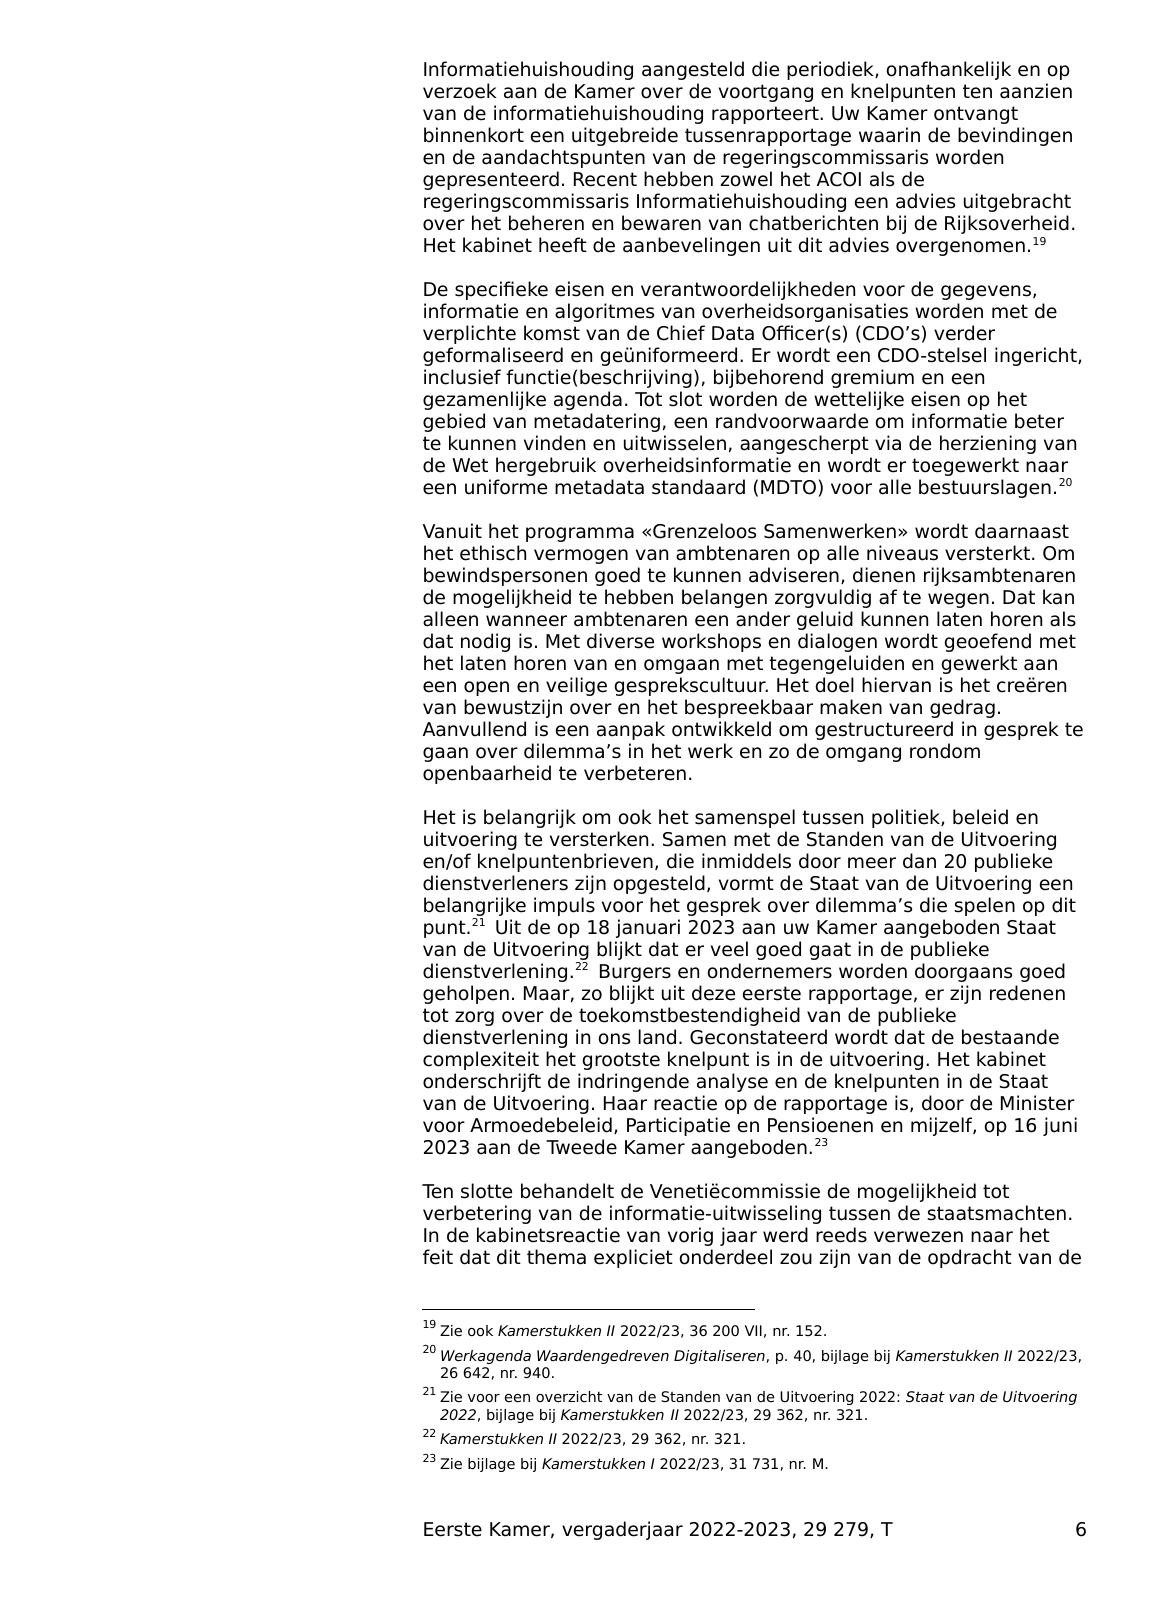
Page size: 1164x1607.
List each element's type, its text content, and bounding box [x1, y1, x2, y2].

text De specifieke eisen en verantwoordelijkheden voor de gegevens, informatie en algoritmes van overheidsorganisaties worden met de verplichte komst van de Chief Data Officer(s) (CDO’s) verder geformaliseerd en geüniformeerd. Er wordt een CDO-stelsel ingericht, inclusief functie(beschrijving), bijbehorend gremium en een gezamenlijke agenda. Tot slot worden de wettelijke eisen op het gebied van metadatering, een randvoorwaarde om informatie beter te kunnen vinden en uitwisselen, aangescherpt via de herziening van de Wet hergebruik overheidsinformatie en wordt er toegewerkt naar een uniforme metadata standaard (MDTO) voor alle bestuurslagen. [422, 279, 1087, 499]
text Zie ook Kamerstukken II 2022/23, 36 200 VII, nr. 152. [422, 1318, 1087, 1341]
text Zie bijlage bij Kamerstukken I 2022/23, 31 731, nr. M. [422, 1452, 1087, 1474]
text Informatiehuishouding aangesteld die periodiek, onafhankelijk en op verzoek aan de Kamer over de voortgang en knelpunten ten aanzien van de informatiehuishouding rapporteert. Uw Kamer ontvangt binnenkort een uitgebreide tussenrapportage waarin de bevindingen en de aandachtspunten van de regeringscommissaris worden gepresenteerd. Recent hebben zowel het ACOI als de regeringscommissaris Informatiehuishouding een advies uitgebracht over het beheren en bewaren van chatberichten bij de Rijksoverheid. Het kabinet heeft de aanbevelingen uit dit advies overgenomen. [422, 59, 1087, 257]
text Werkagenda Waardengedreven Digitaliseren, p. 40, bijlage bij Kamerstukken II 2022/23, 26 642, nr. 940. [422, 1343, 1087, 1382]
text Kamerstukken II 2022/23, 29 362, nr. 321. [422, 1427, 1087, 1449]
text Ten slotte behandelt de Venetiëcommissie de mogelijkheid tot verbetering van de informatie-uitwisseling tussen de staatsmachten. In de kabinetsreactie van vorig jaar werd reeds verwezen naar het feit dat dit thema expliciet onderdeel zou zijn van de opdracht van de [422, 1181, 1087, 1269]
text Vanuit het programma «Grenzeloos Samenwerken» wordt daarnaast het ethisch vermogen van ambtenaren op alle niveaus versterkt. Om bewindspersonen goed te kunnen adviseren, dienen rijksambtenaren de mogelijkheid te hebben belangen zorgvuldig af te wegen. Dat kan alleen wanneer ambtenaren een ander geluid kunnen laten horen als dat nodig is. Met diverse workshops en dialogen wordt geoefend met het laten horen van en omgaan met tegengeluiden en gewerkt aan een open en veilige gesprekscultuur. Het doel hiervan is het creëren van bewustzijn over en het bespreekbaar maken van gedrag. Aanvullend is een aanpak ontwikkeld om gestructureerd in gesprek te gaan over dilemma’s in het werk en zo de omgang rondom openbaarheid te verbeteren. [422, 521, 1087, 785]
text Het is belangrijk om ook het samenspel tussen politiek, beleid en uitvoering te versterken. Samen met de Standen van de Uitvoering en/of knelpuntenbrieven, die inmiddels door meer dan 20 publieke dienstverleners zijn opgesteld, vormt de Staat van de Uitvoering een belangrijke impuls voor het gesprek over dilemma’s die spelen op dit punt. Uit de op 18 januari 2023 aan uw Kamer aangeboden Staat van de Uitvoering blijkt dat er veel goed gaat in de publieke dienstverlening. Burgers en ondernemers worden doorgaans goed geholpen. Maar, zo blijkt uit deze eerste rapportage, er zijn redenen tot zorg over de toekomstbestendigheid van de publieke dienstverlening in ons land. Geconstateerd wordt dat de bestaande complexiteit het grootste knelpunt is in de uitvoering. Het kabinet onderschrijft de indringende analyse en de knelpunten in de Staat van de Uitvoering. Haar reactie op de rapportage is, door de Minister voor Armoedebeleid, Participatie en Pensioenen en mijzelf, op 16 juni 2023 aan de Tweede Kamer aangeboden. [422, 807, 1087, 1159]
text Zie voor een overzicht van de Standen van de Uitvoering 2022: Staat van de Uitvoering 2022, bijlage bij Kamerstukken II 2022/23, 29 362, nr. 321. [422, 1385, 1087, 1424]
